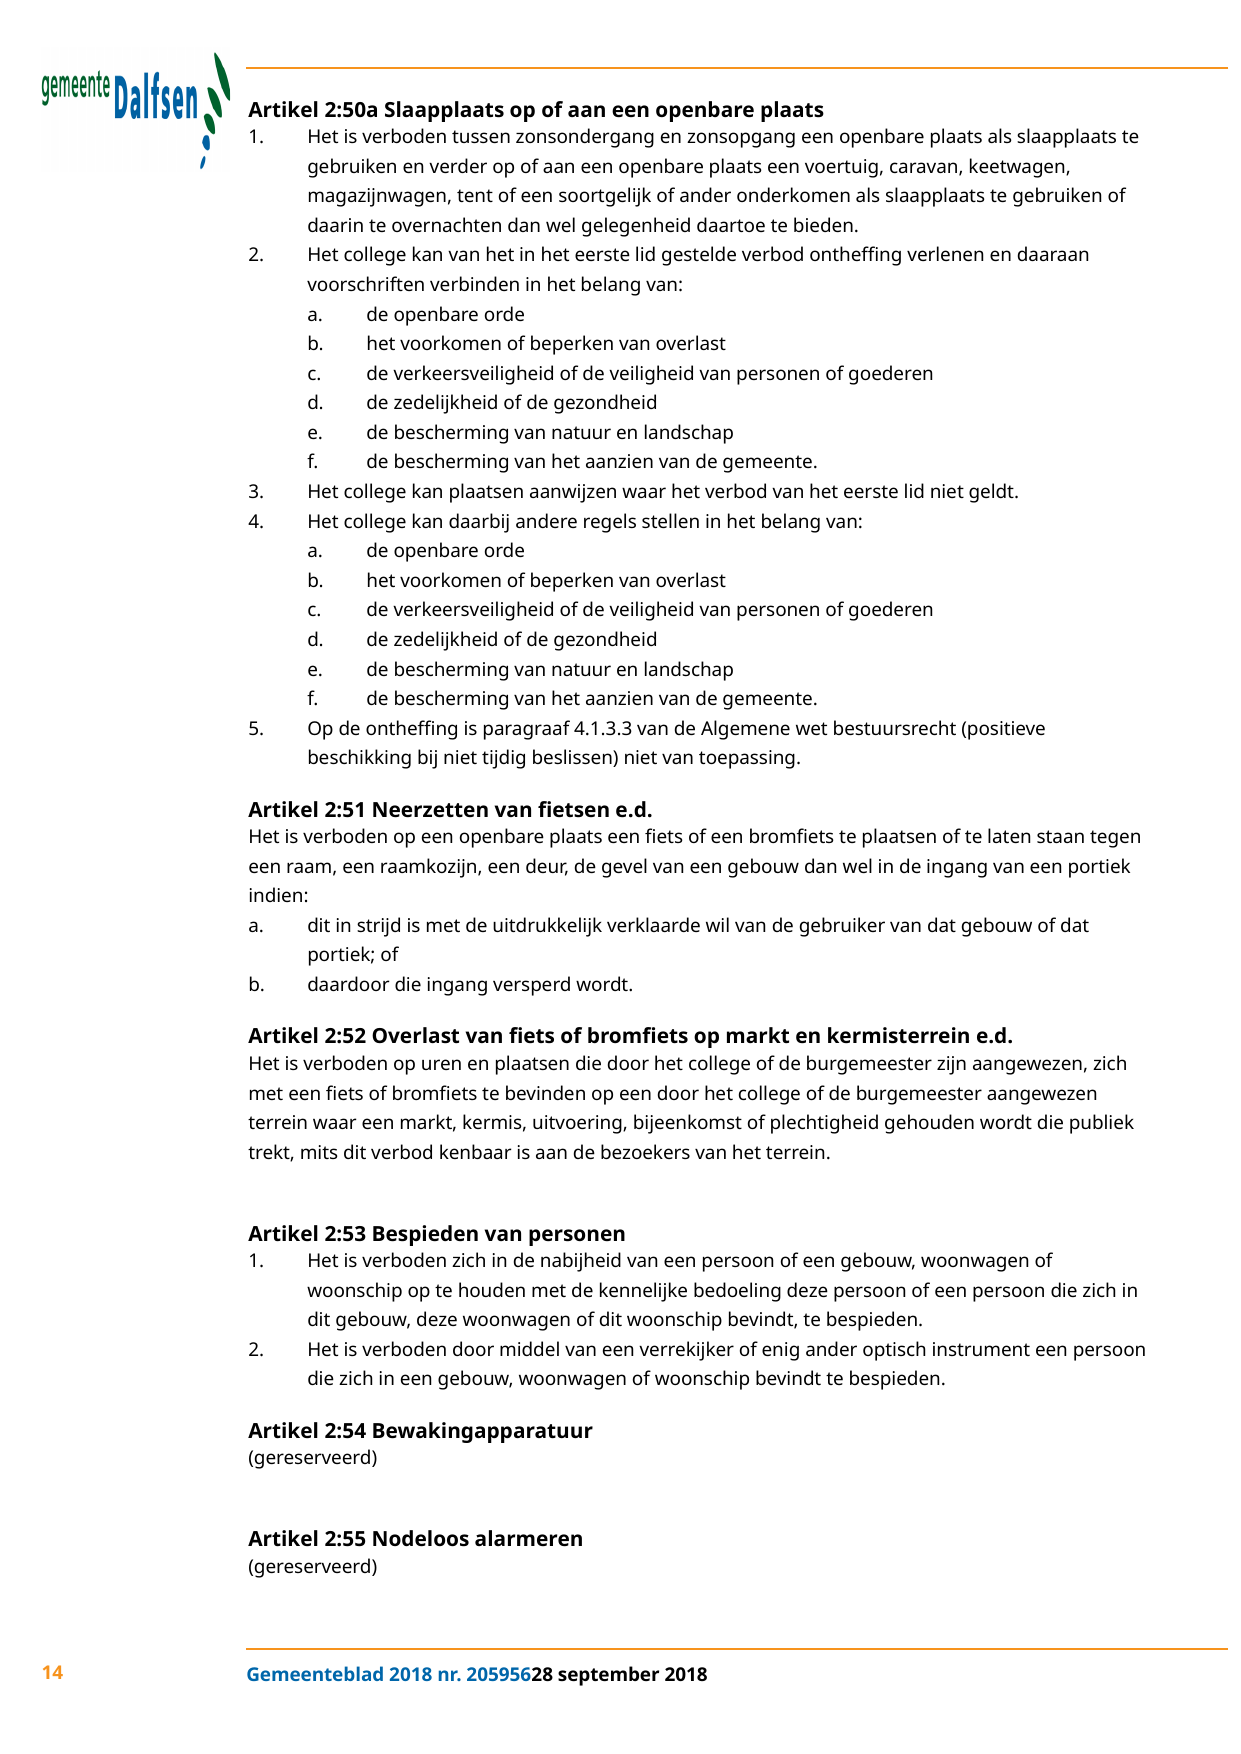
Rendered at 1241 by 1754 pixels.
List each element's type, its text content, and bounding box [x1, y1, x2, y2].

list de bescherming van het aanzien van de gemeente. [307, 685, 1152, 711]
text Het is verboden op een openbare plaats een fiets of een bromfiets te plaatsen of te laten staan tegen een raam, een raamkozijn, een deur, de gevel van een gebouw dan wel in de ingang van een portiek indien: [248, 823, 1152, 908]
list het voorkomen of beperken van overlast [307, 567, 1152, 593]
list Het is verboden zich in de nabijheid van een persoon of een gebouw, woonwagen of woonschip op te houden met de kennelijke bedoeling deze persoon of een persoon die zich in dit gebouw, deze woonwagen of dit woonschip bevindt, te bespieden. [248, 1247, 1152, 1332]
text Artikel 2:54 Bewakingapparatuur [248, 1416, 1152, 1444]
text Artikel 2:55 Nodeloos alarmeren [248, 1524, 1152, 1553]
list Het college kan van het in het eerste lid gestelde verbod ontheffing verlenen en daaraan voorschriften verbinden in het belang van: [248, 242, 1152, 297]
list de zedelijkheid of de gezondheid [307, 626, 1152, 652]
list de verkeersveiligheid of de veiligheid van personen of goederen [307, 597, 1152, 622]
list de verkeersveiligheid of de veiligheid van personen of goederen [307, 360, 1152, 386]
list de openbare orde [307, 537, 1152, 563]
list Het is verboden door middel van een verrekijker of enig ander optisch instrument een persoon die zich in een gebouw, woonwagen of woonschip bevindt te bespieden. [248, 1336, 1152, 1391]
text Artikel 2:52 Overlast van fiets of bromfiets op markt en kermisterrein e.d. [248, 1022, 1152, 1050]
text Het is verboden op uren en plaatsen die door het college of de burgemeester zijn aangewezen, zich met een fiets of bromfiets te bevinden op een door het college of de burgemeester aangewezen terrein waar een markt, kermis, uitvoering, bijeenkomst of plechtigheid gehouden wordt die publiek trekt, mits dit verbod kenbaar is aan de bezoekers van het terrein. [248, 1050, 1152, 1164]
list Het is verboden tussen zonsondergang en zonsopgang een openbare plaats als slaapplaats te gebruiken en verder op of aan een openbare plaats een voertuig, caravan, keetwagen, magazijnwagen, tent of een soortgelijk of ander onderkomen als slaapplaats te gebruiken of daarin te overnachten dan wel gelegenheid daartoe te bieden. [248, 123, 1152, 238]
list Op de ontheffing is paragraaf 4.1.3.3 van de Algemene wet bestuursrecht (positieve beschikking bij niet tijdig beslissen) niet van toepassing. [248, 715, 1152, 770]
text (gereserveerd) [248, 1553, 1152, 1579]
list Het college kan plaatsen aanwijzen waar het verbod van het eerste lid niet geldt. [248, 478, 1152, 504]
list de bescherming van natuur en landschap [307, 656, 1152, 681]
list het voorkomen of beperken van overlast [307, 330, 1152, 356]
picture [41, 47, 231, 172]
list daardoor die ingang versperd wordt. [248, 971, 1152, 997]
text Artikel 2:53 Bespieden van personen [248, 1219, 1152, 1247]
text Artikel 2:50a Slaapplaats op of aan een openbare plaats [248, 95, 1152, 123]
list de openbare orde [307, 301, 1152, 326]
list Het college kan daarbij andere regels stellen in het belang van: [248, 508, 1152, 533]
list de zedelijkheid of de gezondheid [307, 389, 1152, 415]
list de bescherming van natuur en landschap [307, 419, 1152, 445]
text Artikel 2:51 Neerzetten van fietsen e.d. [248, 795, 1152, 823]
list dit in strijd is met de uitdrukkelijk verklaarde wil van de gebruiker van dat gebouw of dat portiek; of [248, 912, 1152, 967]
list de bescherming van het aanzien van de gemeente. [307, 449, 1152, 474]
text (gereserveerd) [248, 1444, 1152, 1470]
